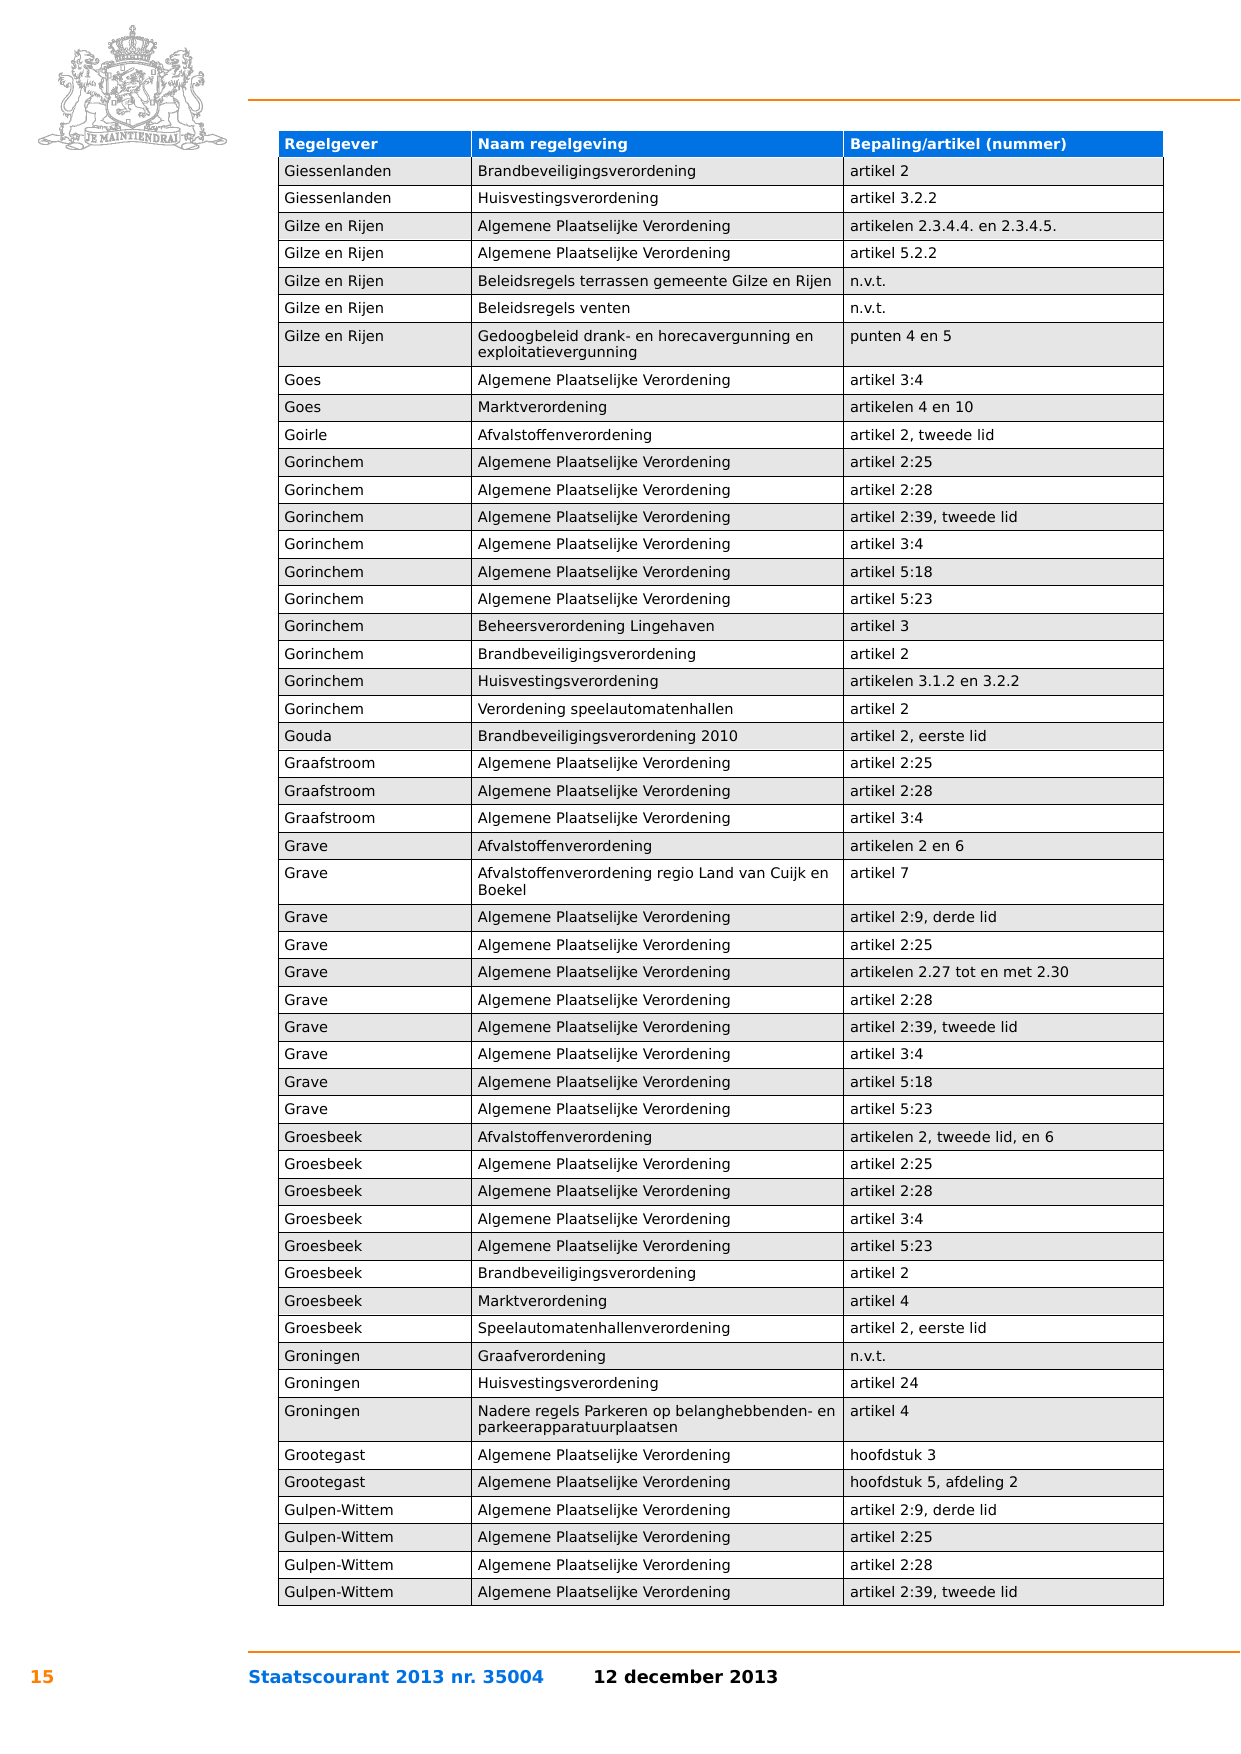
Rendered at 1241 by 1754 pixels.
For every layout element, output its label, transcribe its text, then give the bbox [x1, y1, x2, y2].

table_cell Brandbeveiligingsverordening [472, 641, 843, 667]
table_cell Gorinchem [279, 449, 471, 476]
table_cell Algemene Plaatselijke Verordening [472, 367, 843, 393]
table_cell Nadere regels Parkeren op belanghebbenden- en parkeerapparatuurplaatsen [472, 1398, 843, 1441]
table_cell artikel 2:25 [844, 449, 1163, 476]
table_cell Gulpen-Wittem [279, 1497, 471, 1523]
table_cell Groesbeek [279, 1261, 471, 1287]
table_cell Algemene Plaatselijke Verordening [472, 932, 843, 958]
table_cell Goes [279, 367, 471, 393]
table_cell Grave [279, 905, 471, 931]
table_cell Algemene Plaatselijke Verordening [472, 987, 843, 1013]
table_cell artikel 2:25 [844, 1524, 1163, 1551]
table_cell Goes [279, 395, 471, 421]
table_cell Groesbeek [279, 1288, 471, 1314]
table_cell Graafverordening [472, 1343, 843, 1369]
table_cell Brandbeveiligingsverordening [472, 1261, 843, 1287]
table_cell Marktverordening [472, 1288, 843, 1314]
table_cell Gulpen-Wittem [279, 1552, 471, 1578]
table_cell Gorinchem [279, 586, 471, 613]
table_cell artikel 2:25 [844, 932, 1163, 958]
table_cell Gilze en Rijen [279, 213, 471, 239]
table_cell Algemene Plaatselijke Verordening [472, 1179, 843, 1205]
table_cell Gorinchem [279, 559, 471, 585]
table_header Regelgever [279, 131, 471, 157]
table_cell artikel 3:4 [844, 805, 1163, 832]
table_cell Algemene Plaatselijke Verordening [472, 586, 843, 613]
table_cell Algemene Plaatselijke Verordening [472, 1069, 843, 1095]
table_cell artikel 2:25 [844, 751, 1163, 777]
table_cell Huisvestingsverordening [472, 669, 843, 695]
table_cell punten 4 en 5 [844, 323, 1163, 366]
table_cell artikelen 3.1.2 en 3.2.2 [844, 669, 1163, 695]
table_cell artikel 4 [844, 1398, 1163, 1441]
table_cell artikel 2 [844, 696, 1163, 722]
table_cell artikel 2, eerste lid [844, 1316, 1163, 1342]
table_cell artikel 5:23 [844, 1096, 1163, 1123]
table_cell artikelen 2 en 6 [844, 833, 1163, 859]
table_cell artikelen 2.27 tot en met 2.30 [844, 959, 1163, 986]
table_cell Grave [279, 987, 471, 1013]
table_cell Algemene Plaatselijke Verordening [472, 959, 843, 986]
table_cell Groesbeek [279, 1316, 471, 1342]
table_cell Algemene Plaatselijke Verordening [472, 1579, 843, 1605]
table_cell hoofdstuk 3 [844, 1442, 1163, 1468]
table_cell artikel 2 [844, 158, 1163, 185]
table_cell artikel 2:28 [844, 987, 1163, 1013]
table_cell Grave [279, 959, 471, 986]
table_cell Grave [279, 860, 471, 903]
table_cell Gorinchem [279, 504, 471, 530]
table_cell Groesbeek [279, 1206, 471, 1232]
table_cell Gilze en Rijen [279, 295, 471, 322]
table_cell Algemene Plaatselijke Verordening [472, 1552, 843, 1578]
table_cell artikel 3:4 [844, 531, 1163, 558]
table_cell Marktverordening [472, 395, 843, 421]
table_cell Graafstroom [279, 751, 471, 777]
table_cell Gorinchem [279, 669, 471, 695]
table_cell Beheersverordening Lingehaven [472, 614, 843, 640]
table_cell Grave [279, 932, 471, 958]
table_cell artikel 2:28 [844, 1552, 1163, 1578]
table_cell Gorinchem [279, 614, 471, 640]
table_cell artikelen 4 en 10 [844, 395, 1163, 421]
table_cell artikel 2:25 [844, 1151, 1163, 1177]
table_cell Algemene Plaatselijke Verordening [472, 213, 843, 239]
table_header Naam regelgeving [472, 131, 843, 157]
table_cell Gulpen-Wittem [279, 1524, 471, 1551]
table_cell Giessenlanden [279, 186, 471, 212]
table_cell Goirle [279, 422, 471, 448]
table_cell Algemene Plaatselijke Verordening [472, 449, 843, 476]
table_cell Grave [279, 1096, 471, 1123]
table_cell Algemene Plaatselijke Verordening [472, 559, 843, 585]
table_cell Groningen [279, 1398, 471, 1441]
table_cell Gorinchem [279, 531, 471, 558]
table_cell Giessenlanden [279, 158, 471, 185]
table_cell artikelen 2, tweede lid, en 6 [844, 1124, 1163, 1150]
table_cell Graafstroom [279, 805, 471, 832]
table_cell Grootegast [279, 1470, 471, 1496]
table_cell Algemene Plaatselijke Verordening [472, 504, 843, 530]
table_cell Algemene Plaatselijke Verordening [472, 1497, 843, 1523]
table_cell Groesbeek [279, 1233, 471, 1260]
table_cell Groningen [279, 1343, 471, 1369]
table_cell artikelen 2.3.4.4. en 2.3.4.5. [844, 213, 1163, 239]
table_cell Brandbeveiligingsverordening [472, 158, 843, 185]
table_cell artikel 5:23 [844, 1233, 1163, 1260]
table_cell Algemene Plaatselijke Verordening [472, 1096, 843, 1123]
table_cell Afvalstoffenverordening [472, 1124, 843, 1150]
table_cell artikel 3:4 [844, 1206, 1163, 1232]
table_cell Grave [279, 1069, 471, 1095]
table_cell Gorinchem [279, 477, 471, 503]
table_cell artikel 2:28 [844, 1179, 1163, 1205]
table_cell n.v.t. [844, 268, 1163, 294]
table_cell Afvalstoffenverordening [472, 422, 843, 448]
table_cell Algemene Plaatselijke Verordening [472, 1014, 843, 1041]
table_cell artikel 5.2.2 [844, 241, 1163, 267]
table_cell Gilze en Rijen [279, 268, 471, 294]
table_cell Algemene Plaatselijke Verordening [472, 751, 843, 777]
table_cell artikel 2 [844, 641, 1163, 667]
table_cell artikel 2 [844, 1261, 1163, 1287]
table_cell artikel 2:28 [844, 477, 1163, 503]
table_cell Grave [279, 833, 471, 859]
table_cell Algemene Plaatselijke Verordening [472, 241, 843, 267]
table_cell Gulpen-Wittem [279, 1579, 471, 1605]
table_cell artikel 5:23 [844, 586, 1163, 613]
table_cell artikel 2, eerste lid [844, 723, 1163, 749]
table_cell Gouda [279, 723, 471, 749]
table_cell Grave [279, 1014, 471, 1041]
table_cell Algemene Plaatselijke Verordening [472, 778, 843, 804]
table_header Bepaling/artikel (nummer) [844, 131, 1163, 157]
table_cell Algemene Plaatselijke Verordening [472, 1233, 843, 1260]
table_cell Gorinchem [279, 641, 471, 667]
table_cell Gilze en Rijen [279, 241, 471, 267]
table_cell Algemene Plaatselijke Verordening [472, 531, 843, 558]
table_cell n.v.t. [844, 1343, 1163, 1369]
table_cell artikel 2:9, derde lid [844, 1497, 1163, 1523]
table_cell Afvalstoffenverordening regio Land van Cuijk en Boekel [472, 860, 843, 903]
table_cell artikel 3:4 [844, 367, 1163, 393]
table_cell artikel 2:28 [844, 778, 1163, 804]
table_cell Groesbeek [279, 1151, 471, 1177]
table_cell Brandbeveiligingsverordening 2010 [472, 723, 843, 749]
table_cell artikel 5:18 [844, 559, 1163, 585]
table_cell Algemene Plaatselijke Verordening [472, 477, 843, 503]
table_cell Algemene Plaatselijke Verordening [472, 1442, 843, 1468]
table_cell Speelautomatenhallenverordening [472, 1316, 843, 1342]
table_cell artikel 2:39, tweede lid [844, 504, 1163, 530]
table_cell Huisvestingsverordening [472, 1370, 843, 1397]
table_cell Gorinchem [279, 696, 471, 722]
table_cell hoofdstuk 5, afdeling 2 [844, 1470, 1163, 1496]
table_cell artikel 2:39, tweede lid [844, 1014, 1163, 1041]
table_cell artikel 4 [844, 1288, 1163, 1314]
table_cell Gedoogbeleid drank- en horecavergunning en exploitatievergunning [472, 323, 843, 366]
table_cell Beleidsregels venten [472, 295, 843, 322]
table_cell Algemene Plaatselijke Verordening [472, 1042, 843, 1068]
table_cell Graafstroom [279, 778, 471, 804]
table_cell artikel 2:9, derde lid [844, 905, 1163, 931]
table_cell artikel 3 [844, 614, 1163, 640]
table_cell Groesbeek [279, 1179, 471, 1205]
table_cell Grave [279, 1042, 471, 1068]
table_cell Algemene Plaatselijke Verordening [472, 1151, 843, 1177]
table_cell Algemene Plaatselijke Verordening [472, 1206, 843, 1232]
table_cell Grootegast [279, 1442, 471, 1468]
table_cell Groningen [279, 1370, 471, 1397]
table_cell artikel 24 [844, 1370, 1163, 1397]
table_cell Verordening speelautomatenhallen [472, 696, 843, 722]
table_cell artikel 7 [844, 860, 1163, 903]
table_cell Algemene Plaatselijke Verordening [472, 905, 843, 931]
picture [38, 25, 227, 150]
table_cell artikel 2:39, tweede lid [844, 1579, 1163, 1605]
table_cell Beleidsregels terrassen gemeente Gilze en Rijen [472, 268, 843, 294]
table_cell Algemene Plaatselijke Verordening [472, 805, 843, 832]
table_cell artikel 5:18 [844, 1069, 1163, 1095]
table_cell artikel 3.2.2 [844, 186, 1163, 212]
table_cell Groesbeek [279, 1124, 471, 1150]
table_cell Huisvestingsverordening [472, 186, 843, 212]
table_cell Algemene Plaatselijke Verordening [472, 1470, 843, 1496]
table_cell artikel 2, tweede lid [844, 422, 1163, 448]
table_cell Gilze en Rijen [279, 323, 471, 366]
table_cell Algemene Plaatselijke Verordening [472, 1524, 843, 1551]
table_cell artikel 3:4 [844, 1042, 1163, 1068]
table_cell Afvalstoffenverordening [472, 833, 843, 859]
table_cell n.v.t. [844, 295, 1163, 322]
